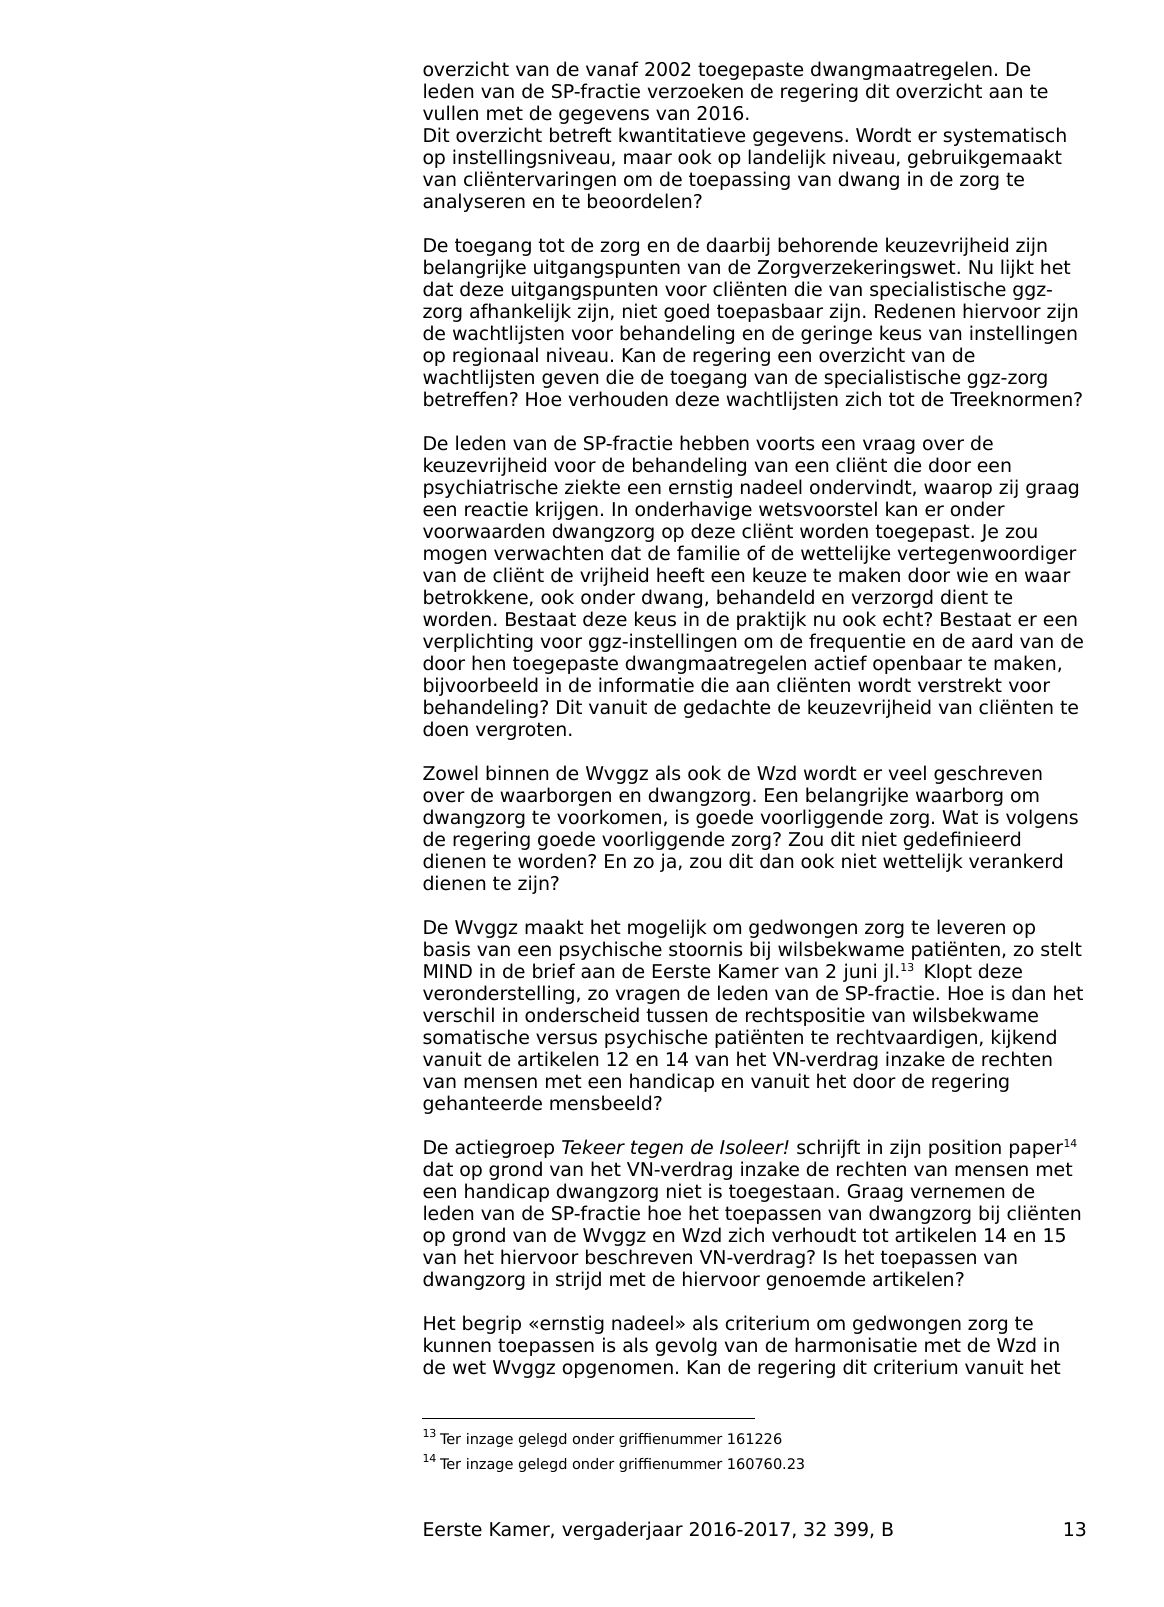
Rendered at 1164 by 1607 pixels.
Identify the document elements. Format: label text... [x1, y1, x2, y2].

text Dit overzicht betreft kwantitatieve gegevens. Wordt er systematisch op instellingsniveau, maar ook op landelijk niveau, gebruikgemaakt van cliëntervaringen om de toepassing van dwang in de zorg te analyseren en te beoordelen? [422, 125, 1087, 213]
text Ter inzage gelegd onder griffienummer 161226 [422, 1427, 1087, 1449]
text overzicht van de vanaf 2002 toegepaste dwangmaatregelen. De leden van de SP-fractie verzoeken de regering dit overzicht aan te vullen met de gegevens van 2016. [422, 59, 1087, 125]
text De toegang tot de zorg en de daarbij behorende keuzevrijheid zijn belangrijke uitgangspunten van de Zorgverzekeringswet. Nu lijkt het dat deze uitgangspunten voor cliënten die van specialistische ggz-zorg afhankelijk zijn, niet goed toepasbaar zijn. Redenen hiervoor zijn de wachtlijsten voor behandeling en de geringe keus van instellingen op regionaal niveau. Kan de regering een overzicht van de wachtlijsten geven die de toegang van de specialistische ggz-zorg betreffen? Hoe verhouden deze wachtlijsten zich tot de Treeknormen? [422, 235, 1087, 411]
text Zowel binnen de Wvggz als ook de Wzd wordt er veel geschreven over de waarborgen en dwangzorg. Een belangrijke waarborg om dwangzorg te voorkomen, is goede voorliggende zorg. Wat is volgens de regering goede voorliggende zorg? Zou dit niet gedefinieerd dienen te worden? En zo ja, zou dit dan ook niet wettelijk verankerd dienen te zijn? [422, 763, 1087, 895]
text De Wvggz maakt het mogelijk om gedwongen zorg te leveren op basis van een psychische stoornis bij wilsbekwame patiënten, zo stelt MIND in de brief aan de Eerste Kamer van 2 juni jl. Klopt deze veronderstelling, zo vragen de leden van de SP-fractie. Hoe is dan het verschil in onderscheid tussen de rechtspositie van wilsbekwame somatische versus psychische patiënten te rechtvaardigen, kijkend vanuit de artikelen 12 en 14 van het VN-verdrag inzake de rechten van mensen met een handicap en vanuit het door de regering gehanteerde mensbeeld? [422, 917, 1087, 1115]
text De leden van de SP-fractie hebben voorts een vraag over de keuzevrijheid voor de behandeling van een cliënt die door een psychiatrische ziekte een ernstig nadeel ondervindt, waarop zij graag een reactie krijgen. In onderhavige wetsvoorstel kan er onder voorwaarden dwangzorg op deze cliënt worden toegepast. Je zou mogen verwachten dat de familie of de wettelijke vertegenwoordiger van de cliënt de vrijheid heeft een keuze te maken door wie en waar betrokkene, ook onder dwang, behandeld en verzorgd dient te worden. Bestaat deze keus in de praktijk nu ook echt? Bestaat er een verplichting voor ggz-instellingen om de frequentie en de aard van de door hen toegepaste dwangmaatregelen actief openbaar te maken, bijvoorbeeld in de informatie die aan cliënten wordt verstrekt voor behandeling? Dit vanuit de gedachte de keuzevrijheid van cliënten te doen vergroten. [422, 433, 1087, 741]
text Het begrip «ernstig nadeel» als criterium om gedwongen zorg te kunnen toepassen is als gevolg van de harmonisatie met de Wzd in de wet Wvggz opgenomen. Kan de regering dit criterium vanuit het [422, 1313, 1087, 1379]
text De actiegroep Tekeer tegen de Isoleer! schrijft in zijn position paper dat op grond van het VN-verdrag inzake de rechten van mensen met een handicap dwangzorg niet is toegestaan. Graag vernemen de leden van de SP-fractie hoe het toepassen van dwangzorg bij cliënten op grond van de Wvggz en Wzd zich verhoudt tot artikelen 14 en 15 van het hiervoor beschreven VN-verdrag? Is het toepassen van dwangzorg in strijd met de hiervoor genoemde artikelen? [422, 1137, 1087, 1291]
text Ter inzage gelegd onder griffienummer 160760.23 [422, 1452, 1087, 1474]
